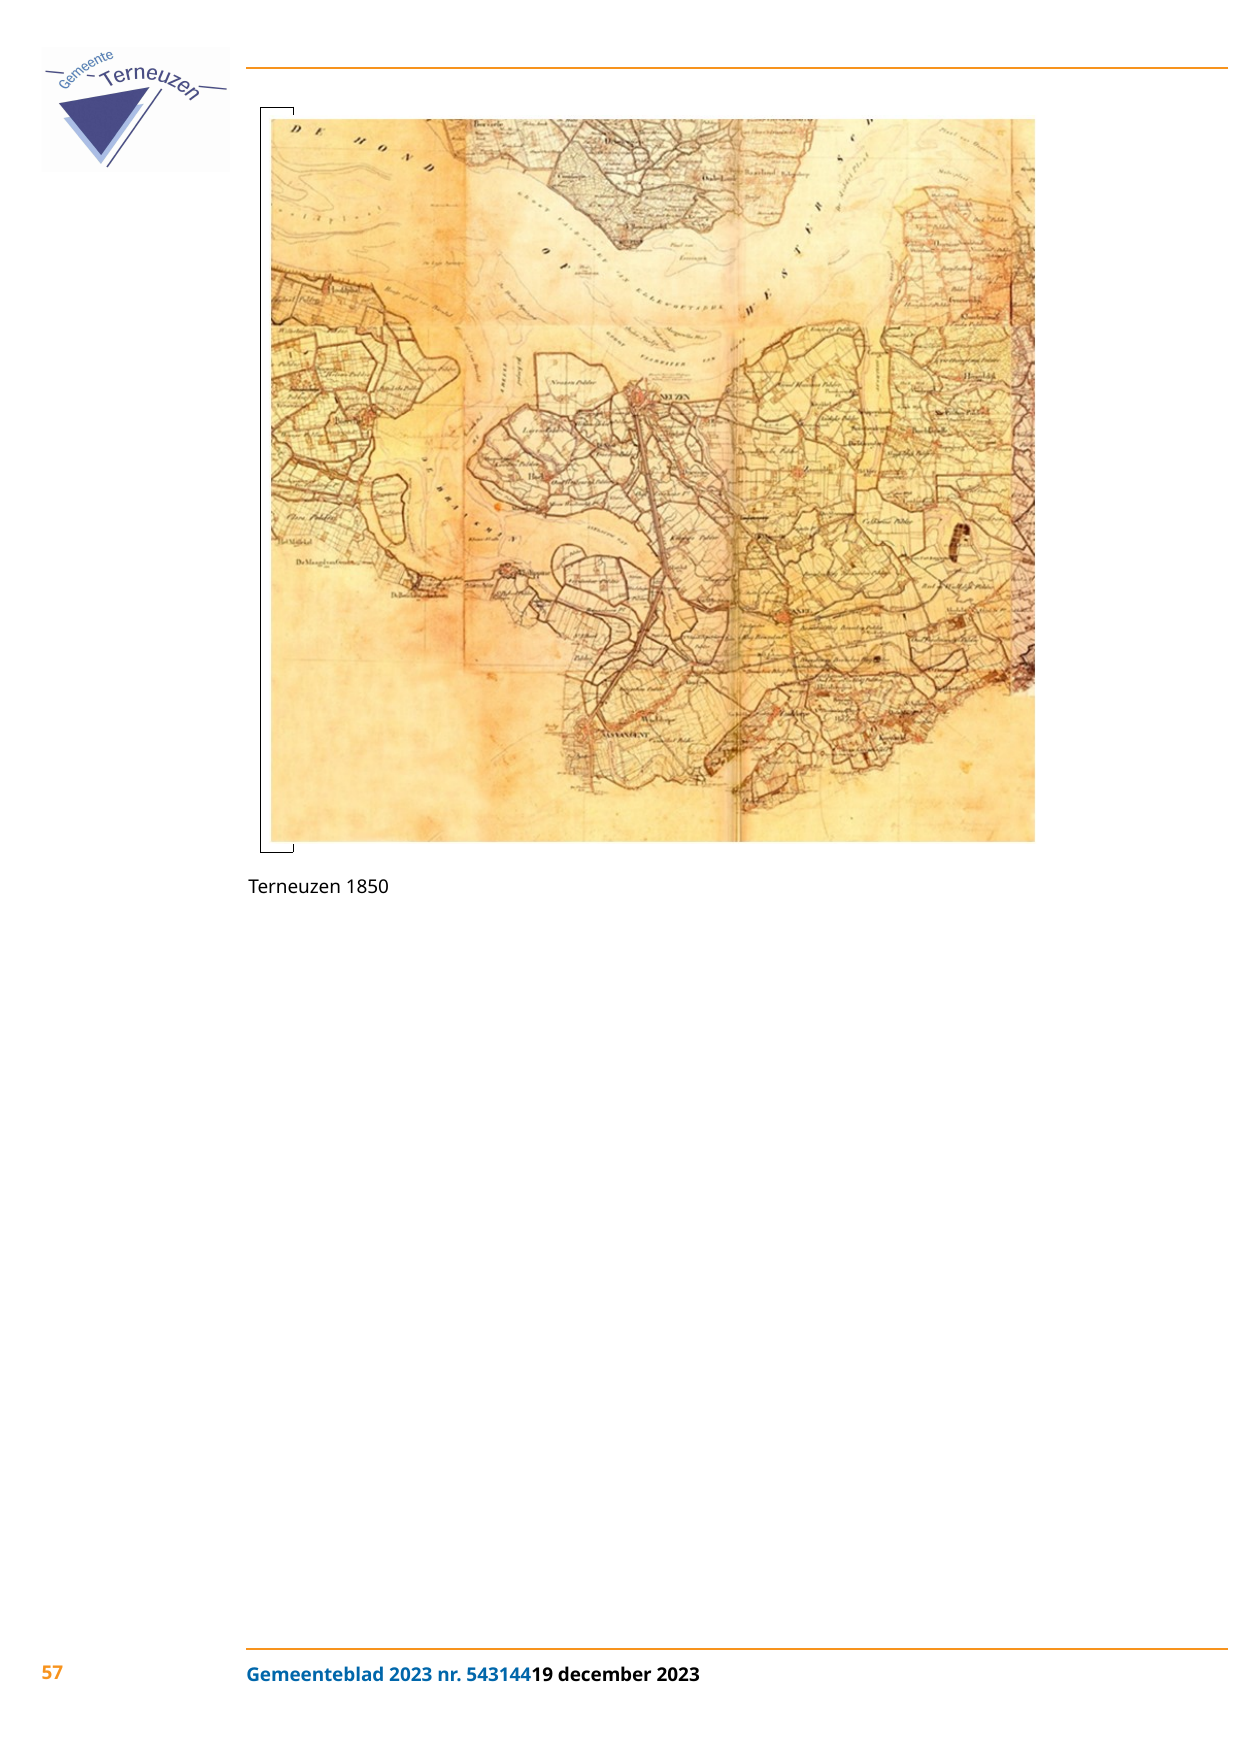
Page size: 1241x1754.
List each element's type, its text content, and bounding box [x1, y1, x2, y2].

picture [268, 115, 1037, 844]
picture [41, 47, 231, 172]
text Terneuzen 1850 [248, 873, 1152, 899]
